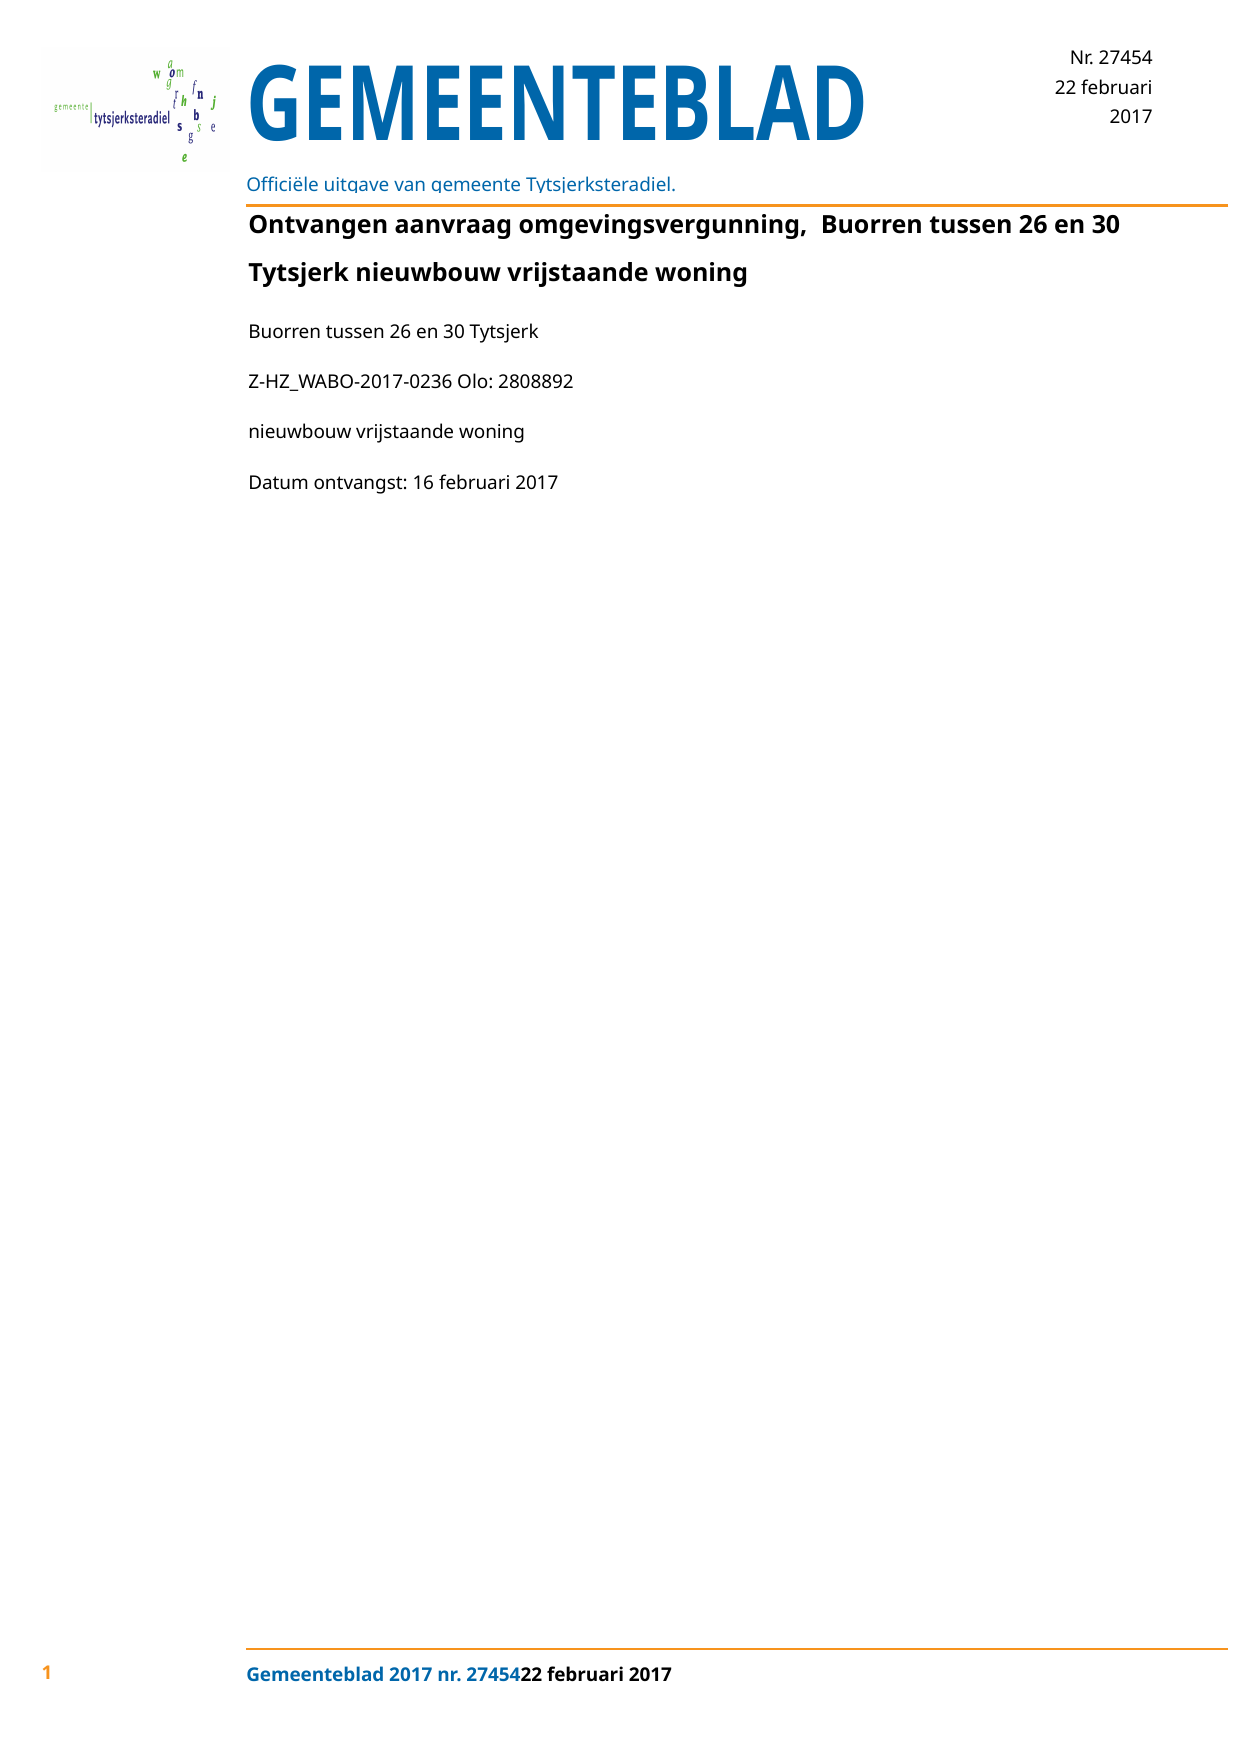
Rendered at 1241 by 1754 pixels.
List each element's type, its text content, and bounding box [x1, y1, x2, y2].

text nieuwbouw vrijstaande woning [248, 419, 1152, 444]
text Buorren tussen 26 en 30 Tytsjerk [248, 318, 1152, 344]
text Z-HZ_WABO-2017-0236 Olo: 2808892 [248, 368, 1152, 394]
text Datum ontvangst: 16 februari 2017 [248, 469, 1152, 495]
text Ontvangen aanvraag omgevingsvergunning, Buorren tussen 26 en 30 Tytsjerk nieuwbouw vrijstaande woning [248, 207, 1152, 288]
picture [41, 47, 231, 172]
